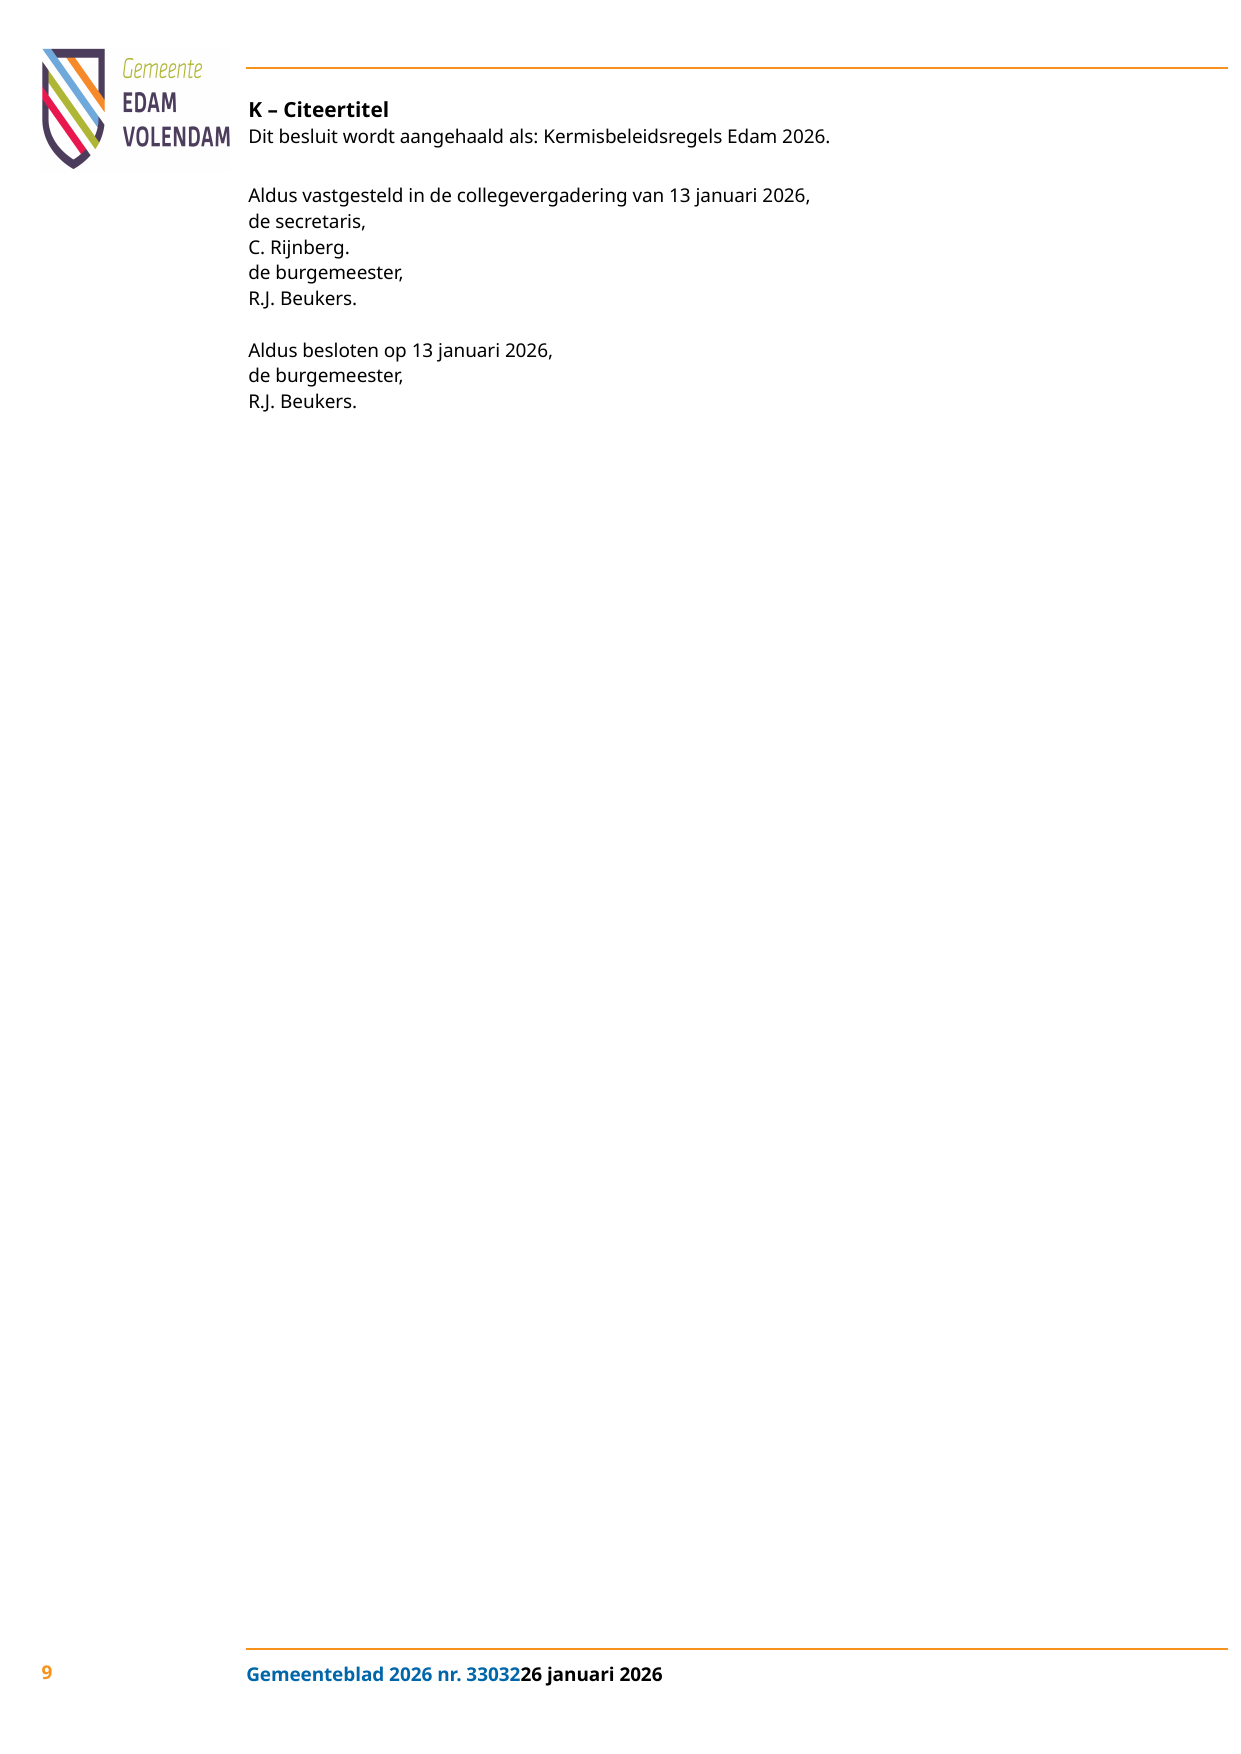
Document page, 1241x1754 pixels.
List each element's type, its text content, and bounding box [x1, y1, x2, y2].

text de burgemeester, [248, 259, 1152, 285]
text R.J. Beukers. [248, 285, 1152, 311]
text de burgemeester, [248, 362, 1152, 388]
text de secretaris, [248, 208, 1152, 234]
text Dit besluit wordt aangehaald als: Kermisbeleidsregels Edam 2026. [248, 123, 1152, 149]
text Aldus besloten op 13 januari 2026, [248, 337, 1152, 362]
picture [41, 47, 231, 172]
text R.J. Beukers. [248, 388, 1152, 414]
text C. Rijnberg. [248, 234, 1152, 259]
text K – Citeertitel [248, 95, 1152, 123]
text Aldus vastgesteld in de collegevergadering van 13 januari 2026, [248, 182, 1152, 208]
